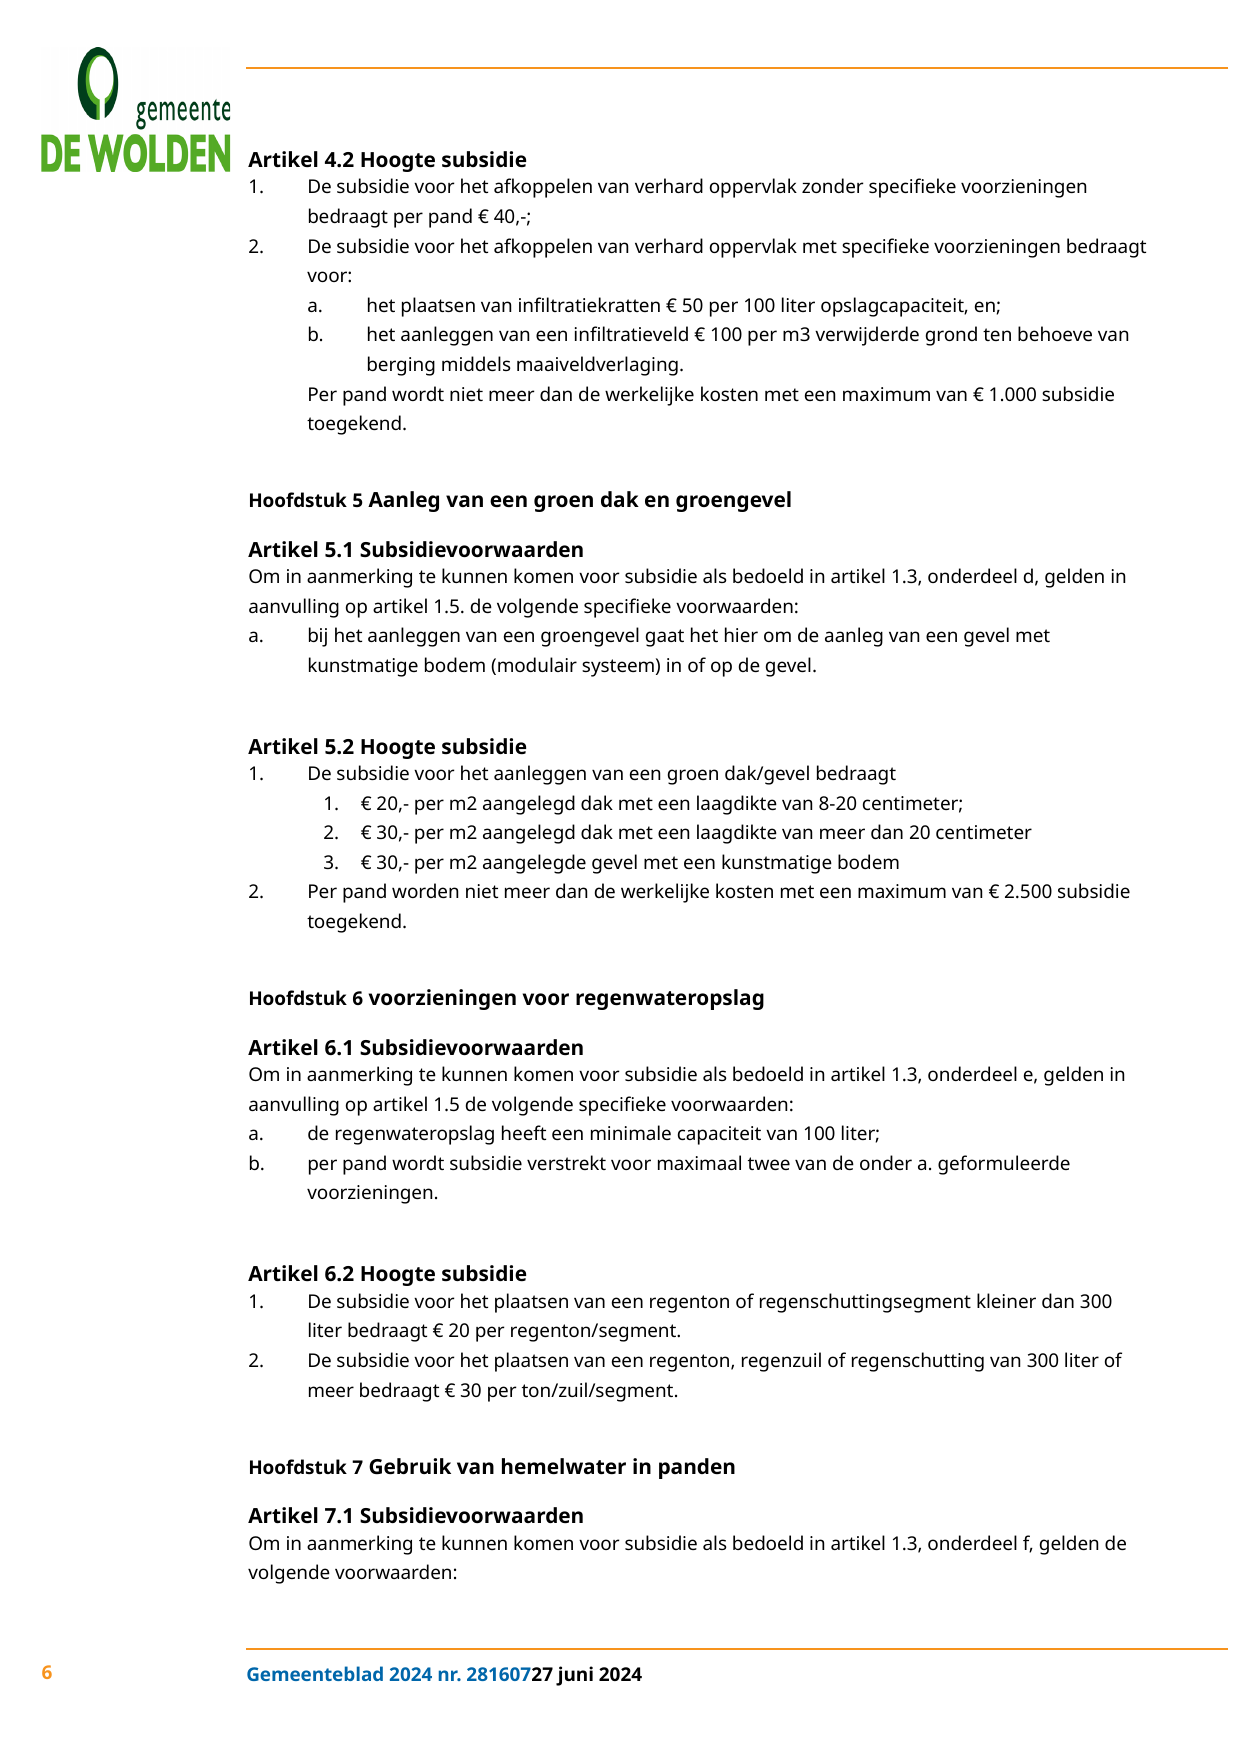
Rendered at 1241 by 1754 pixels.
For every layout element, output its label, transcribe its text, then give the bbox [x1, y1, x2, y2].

list per pand wordt subsidie verstrekt voor maximaal twee van de onder a. geformuleerde voorzieningen. [248, 1150, 1152, 1205]
list bij het aanleggen van een groengevel gaat het hier om de aanleg van een gevel met kunstmatige bodem (modulair systeem) in of op de gevel. [248, 622, 1152, 678]
list € 30,- per m2 aangelegd dak met een laagdikte van meer dan 20 centimeter [323, 819, 1152, 845]
text Om in aanmerking te kunnen komen voor subsidie als bedoeld in artikel 1.3, onderdeel e, gelden in aanvulling op artikel 1.5 de volgende specifieke voorwaarden: [248, 1061, 1152, 1117]
list het aanleggen van een infiltratieveld € 100 per m3 verwijderde grond ten behoeve van berging middels maaiveldverlaging. [307, 322, 1152, 377]
list De subsidie voor het afkoppelen van verhard oppervlak zonder specifieke voorzieningen bedraagt per pand € 40,-; [248, 174, 1152, 229]
list De subsidie voor het aanleggen van een groen dak/gevel bedraagt [248, 760, 1152, 786]
text Om in aanmerking te kunnen komen voor subsidie als bedoeld in artikel 1.3, onderdeel f, gelden de volgende voorwaarden: [248, 1530, 1152, 1585]
picture [41, 47, 231, 172]
list het plaatsen van infiltratiekratten € 50 per 100 liter opslagcapaciteit, en; [307, 292, 1152, 318]
text Om in aanmerking te kunnen komen voor subsidie als bedoeld in artikel 1.3, onderdeel d, gelden in aanvulling op artikel 1.5. de volgende specifieke voorwaarden: [248, 563, 1152, 618]
list Per pand wordt niet meer dan de werkelijke kosten met een maximum van € 1.000 subsidie toegekend. [248, 381, 1152, 436]
text Artikel 6.1 Subsidievoorwaarden [248, 1033, 1152, 1061]
text Artikel 6.2 Hoogte subsidie [248, 1259, 1152, 1288]
list De subsidie voor het plaatsen van een regenton of regenschuttingsegment kleiner dan 300 liter bedraagt € 20 per regenton/segment. [248, 1288, 1152, 1343]
text Hoofdstuk 7 Gebruik van hemelwater in panden [248, 1452, 1152, 1480]
list de regenwateropslag heeft een minimale capaciteit van 100 liter; [248, 1120, 1152, 1146]
text Artikel 7.1 Subsidievoorwaarden [248, 1501, 1152, 1530]
text Artikel 5.1 Subsidievoorwaarden [248, 535, 1152, 563]
list De subsidie voor het afkoppelen van verhard oppervlak met specifieke voorzieningen bedraagt voor: [248, 233, 1152, 288]
list € 30,- per m2 aangelegde gevel met een kunstmatige bodem [323, 849, 1152, 875]
text Artikel 4.2 Hoogte subsidie [248, 145, 1152, 174]
list De subsidie voor het plaatsen van een regenton, regenzuil of regenschutting van 300 liter of meer bedraagt € 30 per ton/zuil/segment. [248, 1347, 1152, 1402]
list Per pand worden niet meer dan de werkelijke kosten met een maximum van € 2.500 subsidie toegekend. [248, 879, 1152, 934]
list € 20,- per m2 aangelegd dak met een laagdikte van 8-20 centimeter; [323, 790, 1152, 816]
text Hoofdstuk 6 voorzieningen voor regenwateropslag [248, 983, 1152, 1012]
text Artikel 5.2 Hoogte subsidie [248, 732, 1152, 760]
text Hoofdstuk 5 Aanleg van een groen dak en groengevel [248, 486, 1152, 514]
